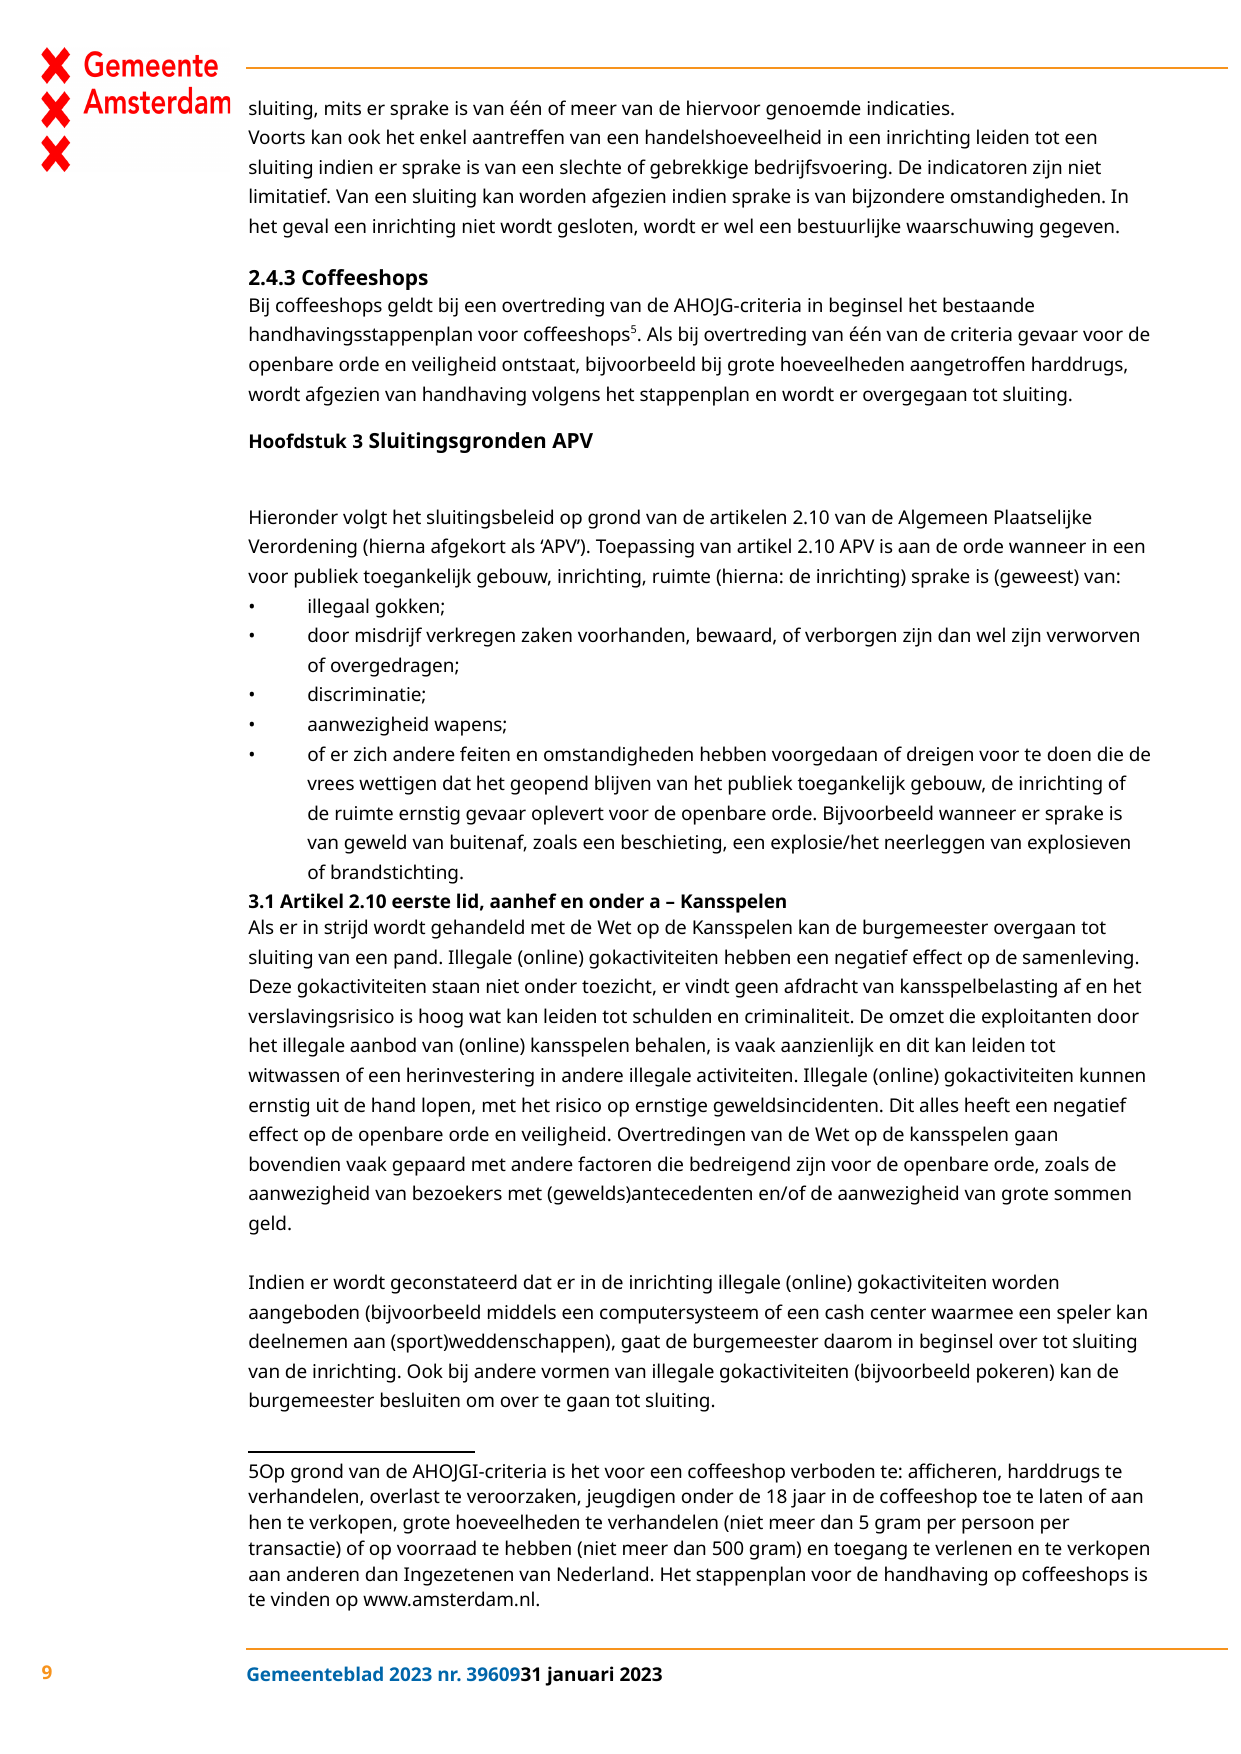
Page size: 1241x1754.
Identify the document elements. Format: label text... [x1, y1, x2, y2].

text Hoofdstuk 3 Sluitingsgronden APV [248, 426, 1152, 455]
list door misdrijf verkregen zaken voorhanden, bewaard, of verborgen zijn dan wel zijn verworven of overgedragen; [248, 622, 1152, 678]
text Voorts kan ook het enkel aantreffen van een handelshoeveelheid in een inrichting leiden tot een sluiting indien er sprake is van een slechte of gebrekkige bedrijfsvoering. De indicatoren zijn niet limitatief. Van een sluiting kan worden afgezien indien sprake is van bijzondere omstandigheden. In het geval een inrichting niet wordt gesloten, wordt er wel een bestuurlijke waarschuwing gegeven. [248, 124, 1152, 239]
list aanwezigheid wapens; [248, 711, 1152, 737]
text 3.1 Artikel 2.10 eerste lid, aanhef en onder a – Kansspelen [248, 889, 1152, 914]
text Bij coffeeshops geldt bij een overtreding van de AHOJG-criteria in beginsel het bestaande handhavingsstappenplan voor coffeeshops. Als bij overtreding van één van de criteria gevaar voor de openbare orde en veiligheid ontstaat, bijvoorbeeld bij grote hoeveelheden aangetroffen harddrugs, wordt afgezien van handhaving volgens het stappenplan en wordt er overgegaan tot sluiting. [248, 292, 1152, 406]
text Als er in strijd wordt gehandeld met de Wet op de Kansspelen kan de burgemeester overgaan tot sluiting van een pand. Illegale (online) gokactiviteiten hebben een negatief effect op de samenleving. Deze gokactiviteiten staan niet onder toezicht, er vindt geen afdracht van kansspelbelasting af en het verslavingsrisico is hoog wat kan leiden tot schulden en criminaliteit. De omzet die exploitanten door het illegale aanbod van (online) kansspelen behalen, is vaak aanzienlijk en dit kan leiden tot witwassen of een herinvestering in andere illegale activiteiten. Illegale (online) gokactiviteiten kunnen ernstig uit de hand lopen, met het risico op ernstige geweldsincidenten. Dit alles heeft een negatief effect op de openbare orde en veiligheid. Overtredingen van de Wet op de kansspelen gaan bovendien vaak gepaard met andere factoren die bedreigend zijn voor de openbare orde, zoals de aanwezigheid van bezoekers met (gewelds)antecedenten en/of de aanwezigheid van grote sommen geld. [248, 914, 1152, 1236]
text 2.4.3 Coffeeshops [248, 263, 1152, 292]
text Indien er wordt geconstateerd dat er in de inrichting illegale (online) gokactiviteiten worden aangeboden (bijvoorbeeld middels een computersysteem of een cash center waarmee een speler kan deelnemen aan (sport)weddenschappen), gaat de burgemeester daarom in beginsel over tot sluiting van de inrichting. Ook bij andere vormen van illegale gokactiviteiten (bijvoorbeeld pokeren) kan de burgemeester besluiten om over te gaan tot sluiting. [248, 1269, 1152, 1413]
list illegaal gokken; [248, 593, 1152, 618]
text Op grond van de AHOJGI-criteria is het voor een coffeeshop verboden te: afficheren, harddrugs te verhandelen, overlast te veroorzaken, jeugdigen onder de 18 jaar in de coffeeshop toe te laten of aan hen te verkopen, grote hoeveelheden te verhandelen (niet meer dan 5 gram per persoon per transactie) of op voorraad te hebben (niet meer dan 500 gram) en toegang te verlenen en te verkopen aan anderen dan Ingezetenen van Nederland. Het stappenplan voor de handhaving op coffeeshops is te vinden op www.amsterdam.nl. [248, 1458, 1152, 1612]
text Hieronder volgt het sluitingsbeleid op grond van de artikelen 2.10 van de Algemeen Plaatselijke Verordening (hierna afgekort als ‘APV’). Toepassing van artikel 2.10 APV is aan de orde wanneer in een voor publiek toegankelijk gebouw, inrichting, ruimte (hierna: de inrichting) sprake is (geweest) van: [248, 504, 1152, 589]
list discriminatie; [248, 682, 1152, 707]
picture [41, 47, 231, 172]
list of er zich andere feiten en omstandigheden hebben voorgedaan of dreigen voor te doen die de vrees wettigen dat het geopend blijven van het publiek toegankelijk gebouw, de inrichting of de ruimte ernstig gevaar oplevert voor de openbare orde. Bijvoorbeeld wanneer er sprake is van geweld van buitenaf, zoals een beschieting, een explosie/het neerleggen van explosieven of brandstichting. [248, 741, 1152, 885]
text sluiting, mits er sprake is van één of meer van de hiervoor genoemde indicaties. [248, 95, 1152, 121]
